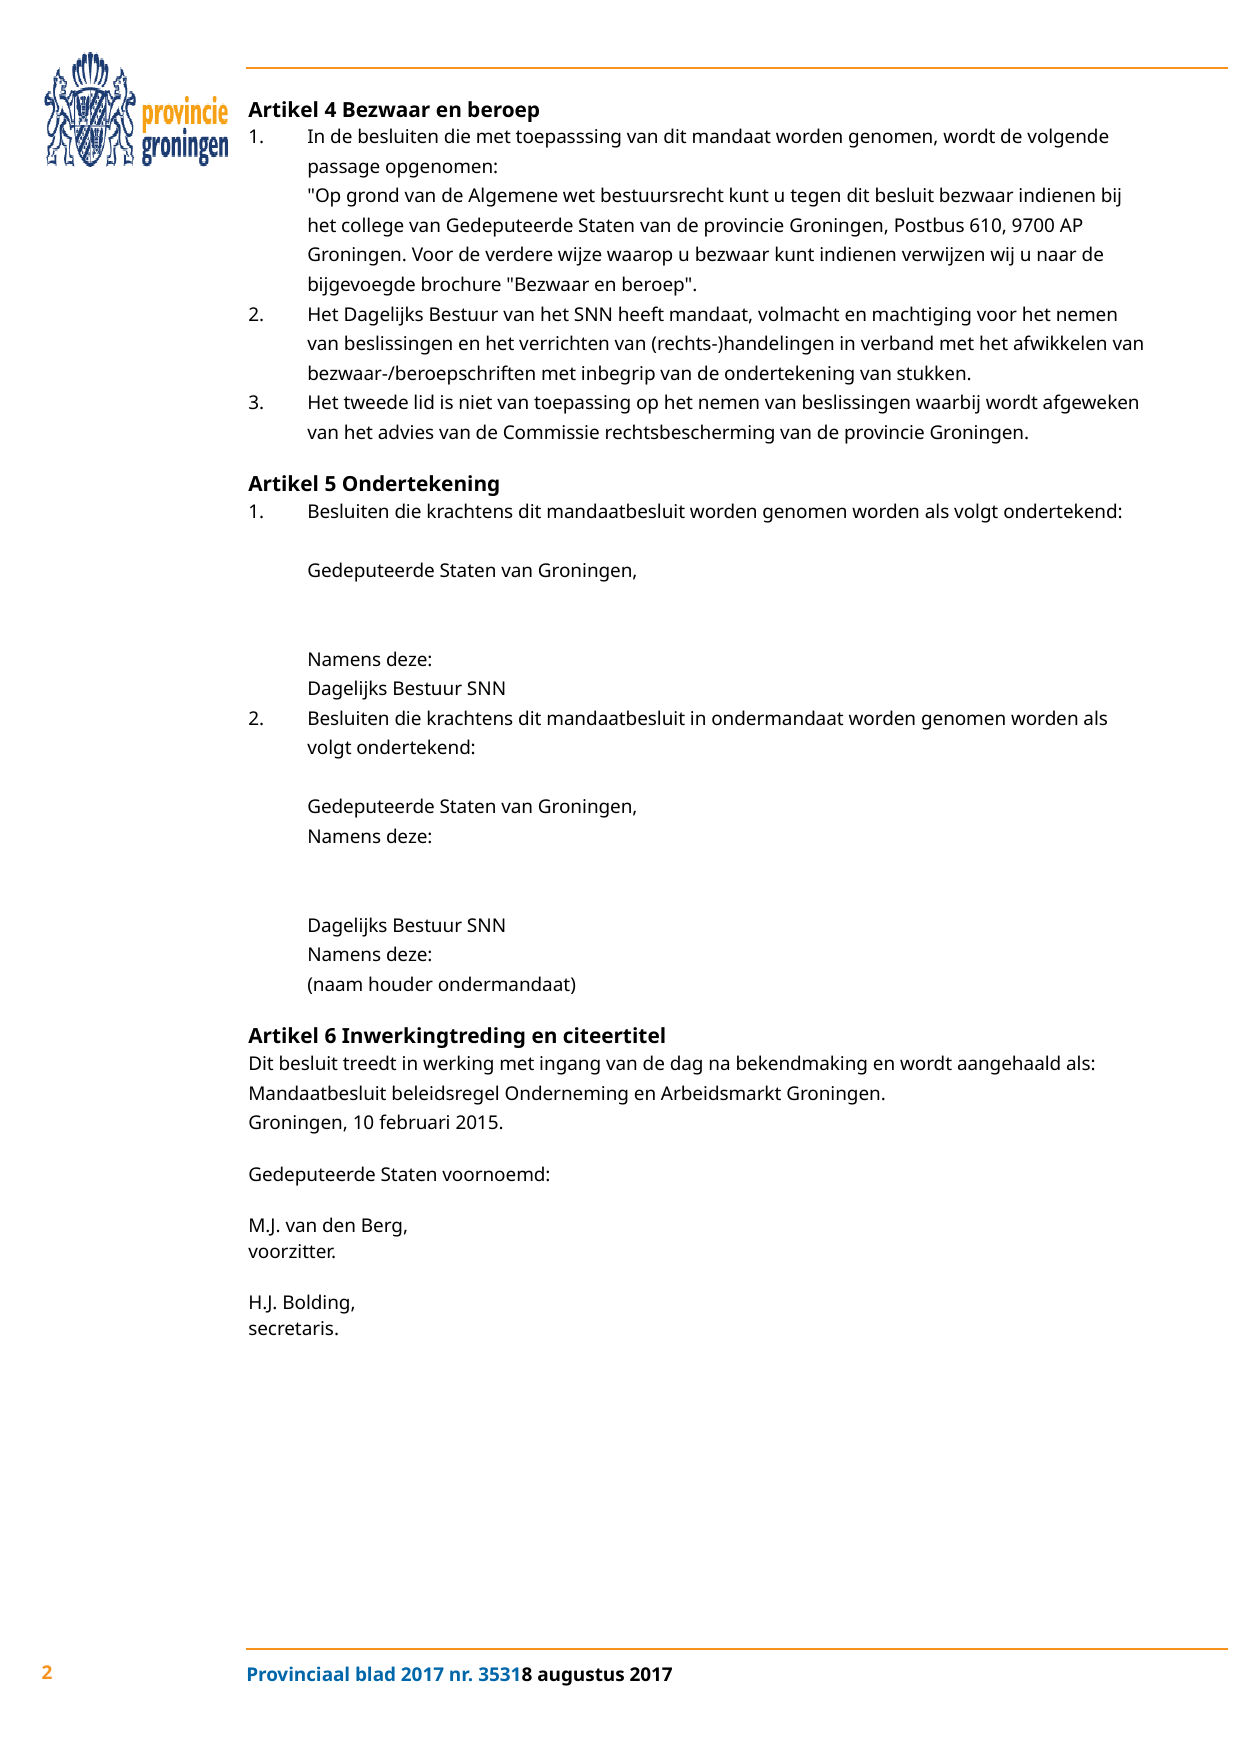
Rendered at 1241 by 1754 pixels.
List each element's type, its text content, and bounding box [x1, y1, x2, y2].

text secretaris. [248, 1315, 1152, 1341]
text voorzitter. [248, 1238, 1152, 1264]
text H.J. Bolding, [248, 1289, 1152, 1315]
list (naam houder ondermandaat) [248, 971, 1152, 997]
text Groningen, 10 februari 2015. [248, 1109, 1152, 1135]
list Gedeputeerde Staten van Groningen, [248, 794, 1152, 819]
list Het tweede lid is niet van toepassing op het nemen van beslissingen waarbij wordt afgeweken van het advies van de Commissie rechtsbescherming van de provincie Groningen. [248, 389, 1152, 445]
list In de besluiten die met toepasssing van dit mandaat worden genomen, wordt de volgende passage opgenomen: [248, 123, 1152, 178]
list Dagelijks Bestuur SNN [248, 912, 1152, 938]
text Gedeputeerde Staten voornoemd: [248, 1161, 1152, 1186]
list Gedeputeerde Staten van Groningen, [248, 557, 1152, 583]
picture [41, 47, 231, 172]
list Besluiten die krachtens dit mandaatbesluit worden genomen worden als volgt ondertekend: [248, 498, 1152, 524]
list Dagelijks Bestuur SNN [248, 675, 1152, 701]
list Besluiten die krachtens dit mandaatbesluit in ondermandaat worden genomen worden als volgt ondertekend: [248, 705, 1152, 760]
list Het Dagelijks Bestuur van het SNN heeft mandaat, volmacht en machtiging voor het nemen van beslissingen en het verrichten van (rechts-)handelingen in verband met het afwikkelen van bezwaar-/beroepschriften met inbegrip van de ondertekening van stukken. [248, 301, 1152, 386]
text Artikel 4 Bezwaar en beroep [248, 95, 1152, 123]
list "Op grond van de Algemene wet bestuursrecht kunt u tegen dit besluit bezwaar indienen bij het college van Gedeputeerde Staten van de provincie Groningen, Postbus 610, 9700 AP Groningen. Voor de verdere wijze waarop u bezwaar kunt indienen verwijzen wij u naar de bijgevoegde brochure "Bezwaar en beroep". [248, 182, 1152, 297]
text Dit besluit treedt in werking met ingang van de dag na bekendmaking en wordt aangehaald als: Mandaatbesluit beleidsregel Onderneming en Arbeidsmarkt Groningen. [248, 1050, 1152, 1105]
text Artikel 5 Ondertekening [248, 469, 1152, 498]
list Namens deze: [248, 942, 1152, 967]
list Namens deze: [248, 823, 1152, 849]
text M.J. van den Berg, [248, 1212, 1152, 1238]
list Namens deze: [248, 646, 1152, 672]
text Artikel 6 Inwerkingtreding en citeertitel [248, 1022, 1152, 1050]
